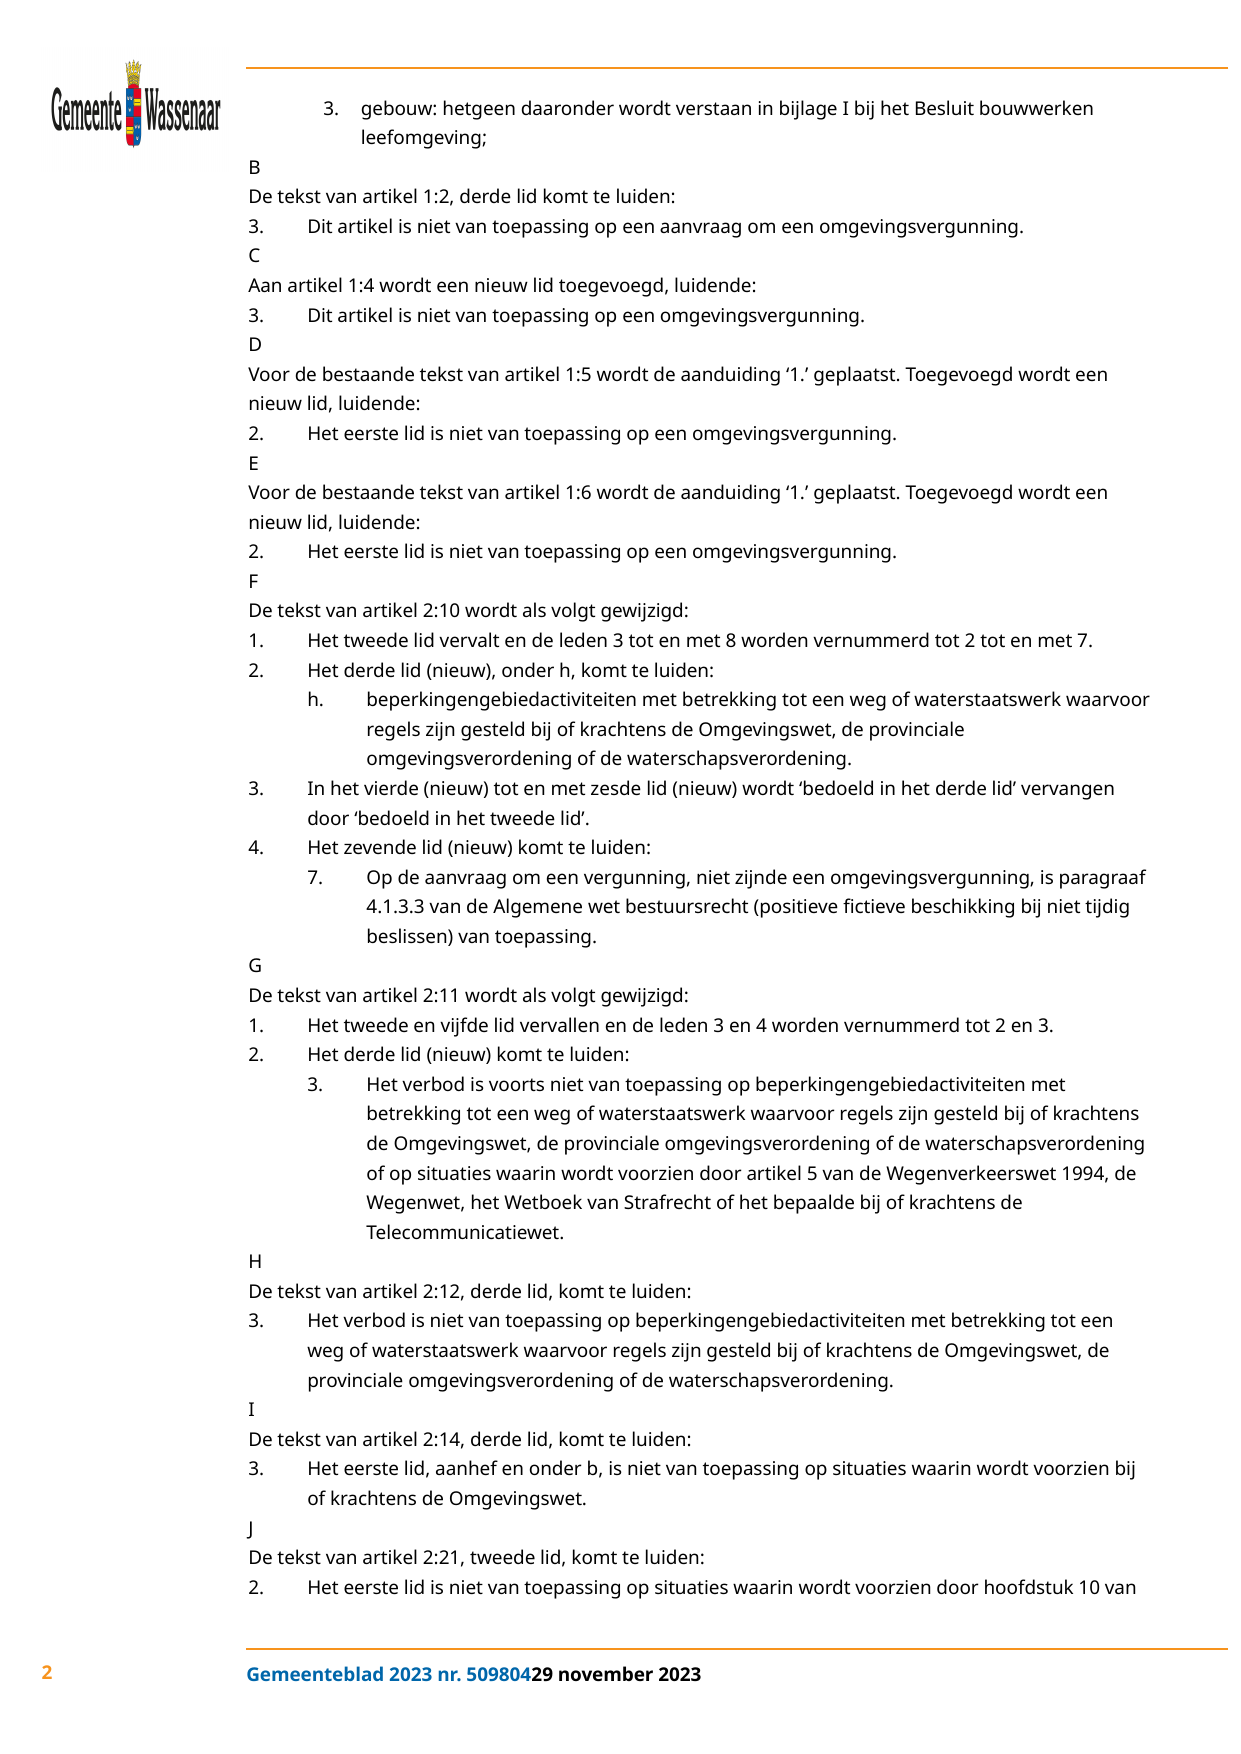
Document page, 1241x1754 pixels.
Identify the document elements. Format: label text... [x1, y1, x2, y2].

text De tekst van artikel 2:12, derde lid, komt te luiden: [248, 1278, 1152, 1304]
text G [248, 953, 1152, 978]
text H [248, 1248, 1152, 1274]
text Aan artikel 1:4 wordt een nieuw lid toegevoegd, luidende: [248, 272, 1152, 298]
list Dit artikel is niet van toepassing op een aanvraag om een omgevingsvergunning. [248, 213, 1152, 239]
list In het vierde (nieuw) tot en met zesde lid (nieuw) wordt ‘bedoeld in het derde lid’ vervangen door ‘bedoeld in het tweede lid’. [248, 775, 1152, 831]
list Het tweede lid vervalt en de leden 3 tot en met 8 worden vernummerd tot 2 tot en met 7. [248, 627, 1152, 653]
list Dit artikel is niet van toepassing op een omgevingsvergunning. [248, 302, 1152, 328]
text E [248, 450, 1152, 476]
list Het eerste lid is niet van toepassing op een omgevingsvergunning. [248, 420, 1152, 446]
text De tekst van artikel 1:2, derde lid komt te luiden: [248, 183, 1152, 209]
text Voor de bestaande tekst van artikel 1:5 wordt de aanduiding ‘1.’ geplaatst. Toegevoegd wordt een nieuw lid, luidende: [248, 361, 1152, 416]
list Het zevende lid (nieuw) komt te luiden: [248, 834, 1152, 860]
list Op de aanvraag om een vergunning, niet zijnde een omgevingsvergunning, is paragraaf 4.1.3.3 van de Algemene wet bestuursrecht (positieve fictieve beschikking bij niet tijdig beslissen) van toepassing. [307, 864, 1152, 949]
text B [248, 154, 1152, 180]
picture [41, 47, 231, 172]
list Het eerste lid is niet van toepassing op een omgevingsvergunning. [248, 538, 1152, 564]
list Het derde lid (nieuw), onder h, komt te luiden: [248, 657, 1152, 683]
list beperkingengebiedactiviteiten met betrekking tot een weg of waterstaatswerk waarvoor regels zijn gesteld bij of krachtens de Omgevingswet, de provinciale omgevingsverordening of de waterschapsverordening. [307, 686, 1152, 771]
list Het tweede en vijfde lid vervallen en de leden 3 en 4 worden vernummerd tot 2 en 3. [248, 1012, 1152, 1038]
list gebouw: hetgeen daaronder wordt verstaan in bijlage I bij het Besluit bouwwerken leefomgeving; [323, 95, 1152, 150]
text De tekst van artikel 2:21, tweede lid, komt te luiden: [248, 1544, 1152, 1570]
list Het derde lid (nieuw) komt te luiden: [248, 1041, 1152, 1067]
text C [248, 243, 1152, 268]
text De tekst van artikel 2:11 wordt als volgt gewijzigd: [248, 982, 1152, 1008]
list Het verbod is niet van toepassing op beperkingengebiedactiviteiten met betrekking tot een weg of waterstaatswerk waarvoor regels zijn gesteld bij of krachtens de Omgevingswet, de provinciale omgevingsverordening of de waterschapsverordening. [248, 1308, 1152, 1393]
text De tekst van artikel 2:14, derde lid, komt te luiden: [248, 1426, 1152, 1452]
text De tekst van artikel 2:10 wordt als volgt gewijzigd: [248, 598, 1152, 623]
text I [248, 1396, 1152, 1422]
text J [248, 1515, 1152, 1541]
list Het eerste lid, aanhef en onder b, is niet van toepassing op situaties waarin wordt voorzien bij of krachtens de Omgevingswet. [248, 1456, 1152, 1511]
list Het verbod is voorts niet van toepassing op beperkingengebiedactiviteiten met betrekking tot een weg of waterstaatswerk waarvoor regels zijn gesteld bij of krachtens de Omgevingswet, de provinciale omgevingsverordening of de waterschapsverordening of op situaties waarin wordt voorzien door artikel 5 van de Wegenverkeerswet 1994, de Wegenwet, het Wetboek van Strafrecht of het bepaalde bij of krachtens de Telecommunicatiewet. [307, 1071, 1152, 1245]
text Voor de bestaande tekst van artikel 1:6 wordt de aanduiding ‘1.’ geplaatst. Toegevoegd wordt een nieuw lid, luidende: [248, 479, 1152, 535]
text D [248, 331, 1152, 357]
list Het eerste lid is niet van toepassing op situaties waarin wordt voorzien door hoofdstuk 10 van [248, 1574, 1152, 1600]
text F [248, 568, 1152, 594]
